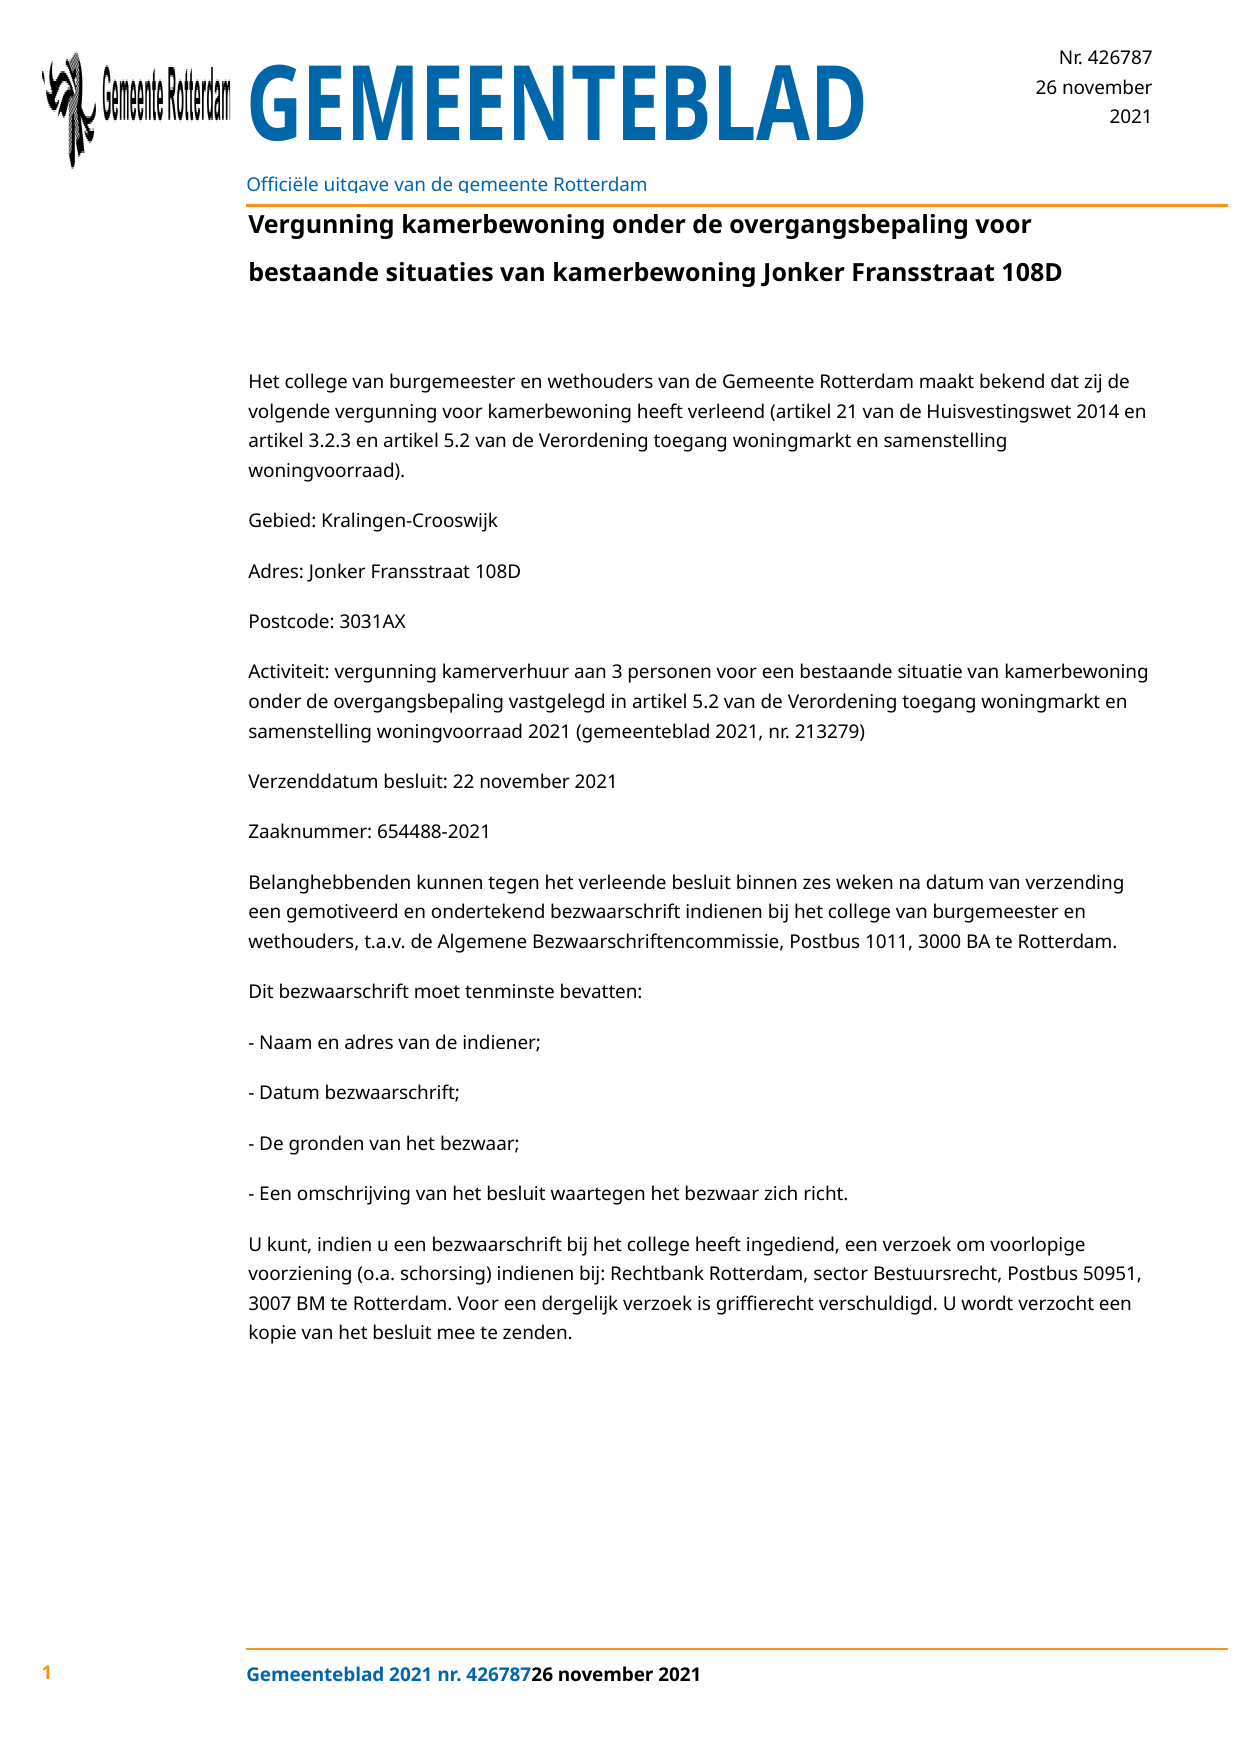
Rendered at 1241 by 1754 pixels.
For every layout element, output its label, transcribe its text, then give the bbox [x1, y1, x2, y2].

text Activiteit: vergunning kamerverhuur aan 3 personen voor een bestaande situatie van kamerbewoning onder de overgangsbepaling vastgelegd in artikel 5.2 van de Verordening toegang woningmarkt en samenstelling woningvoorraad 2021 (gemeenteblad 2021, nr. 213279) [248, 659, 1152, 744]
text U kunt, indien u een bezwaarschrift bij het college heeft ingediend, een verzoek om voorlopige voorziening (o.a. schorsing) indienen bij: Rechtbank Rotterdam, sector Bestuursrecht, Postbus 50951, 3007 BM te Rotterdam. Voor een dergelijk verzoek is griffierecht verschuldigd. U wordt verzocht een kopie van het besluit mee te zenden. [248, 1231, 1152, 1345]
text Vergunning kamerbewoning onder de overgangsbepaling voor bestaande situaties van kamerbewoning Jonker Fransstraat 108D [248, 207, 1152, 288]
text - Een omschrijving van het besluit waartegen het bezwaar zich richt. [248, 1180, 1152, 1206]
text Postcode: 3031AX [248, 608, 1152, 634]
picture [41, 47, 231, 172]
text - Naam en adres van de indiener; [248, 1029, 1152, 1055]
text Verzenddatum besluit: 22 november 2021 [248, 768, 1152, 794]
text Belanghebbenden kunnen tegen het verleende besluit binnen zes weken na datum van verzending een gemotiveerd en ondertekend bezwaarschrift indienen bij het college van burgemeester en wethouders, t.a.v. de Algemene Bezwaarschriftencommissie, Postbus 1011, 3000 BA te Rotterdam. [248, 869, 1152, 954]
text Dit bezwaarschrift moet tenminste bevatten: [248, 979, 1152, 1004]
text Gebied: Kralingen-Crooswijk [248, 507, 1152, 533]
text Het college van burgemeester en wethouders van de Gemeente Rotterdam maakt bekend dat zij de volgende vergunning voor kamerbewoning heeft verleend (artikel 21 van de Huisvestingswet 2014 en artikel 3.2.3 en artikel 5.2 van de Verordening toegang woningmarkt en samenstelling woningvoorraad). [248, 368, 1152, 483]
text - Datum bezwaarschrift; [248, 1079, 1152, 1105]
text Zaaknummer: 654488-2021 [248, 819, 1152, 844]
text Adres: Jonker Fransstraat 108D [248, 558, 1152, 584]
text - De gronden van het bezwaar; [248, 1130, 1152, 1156]
